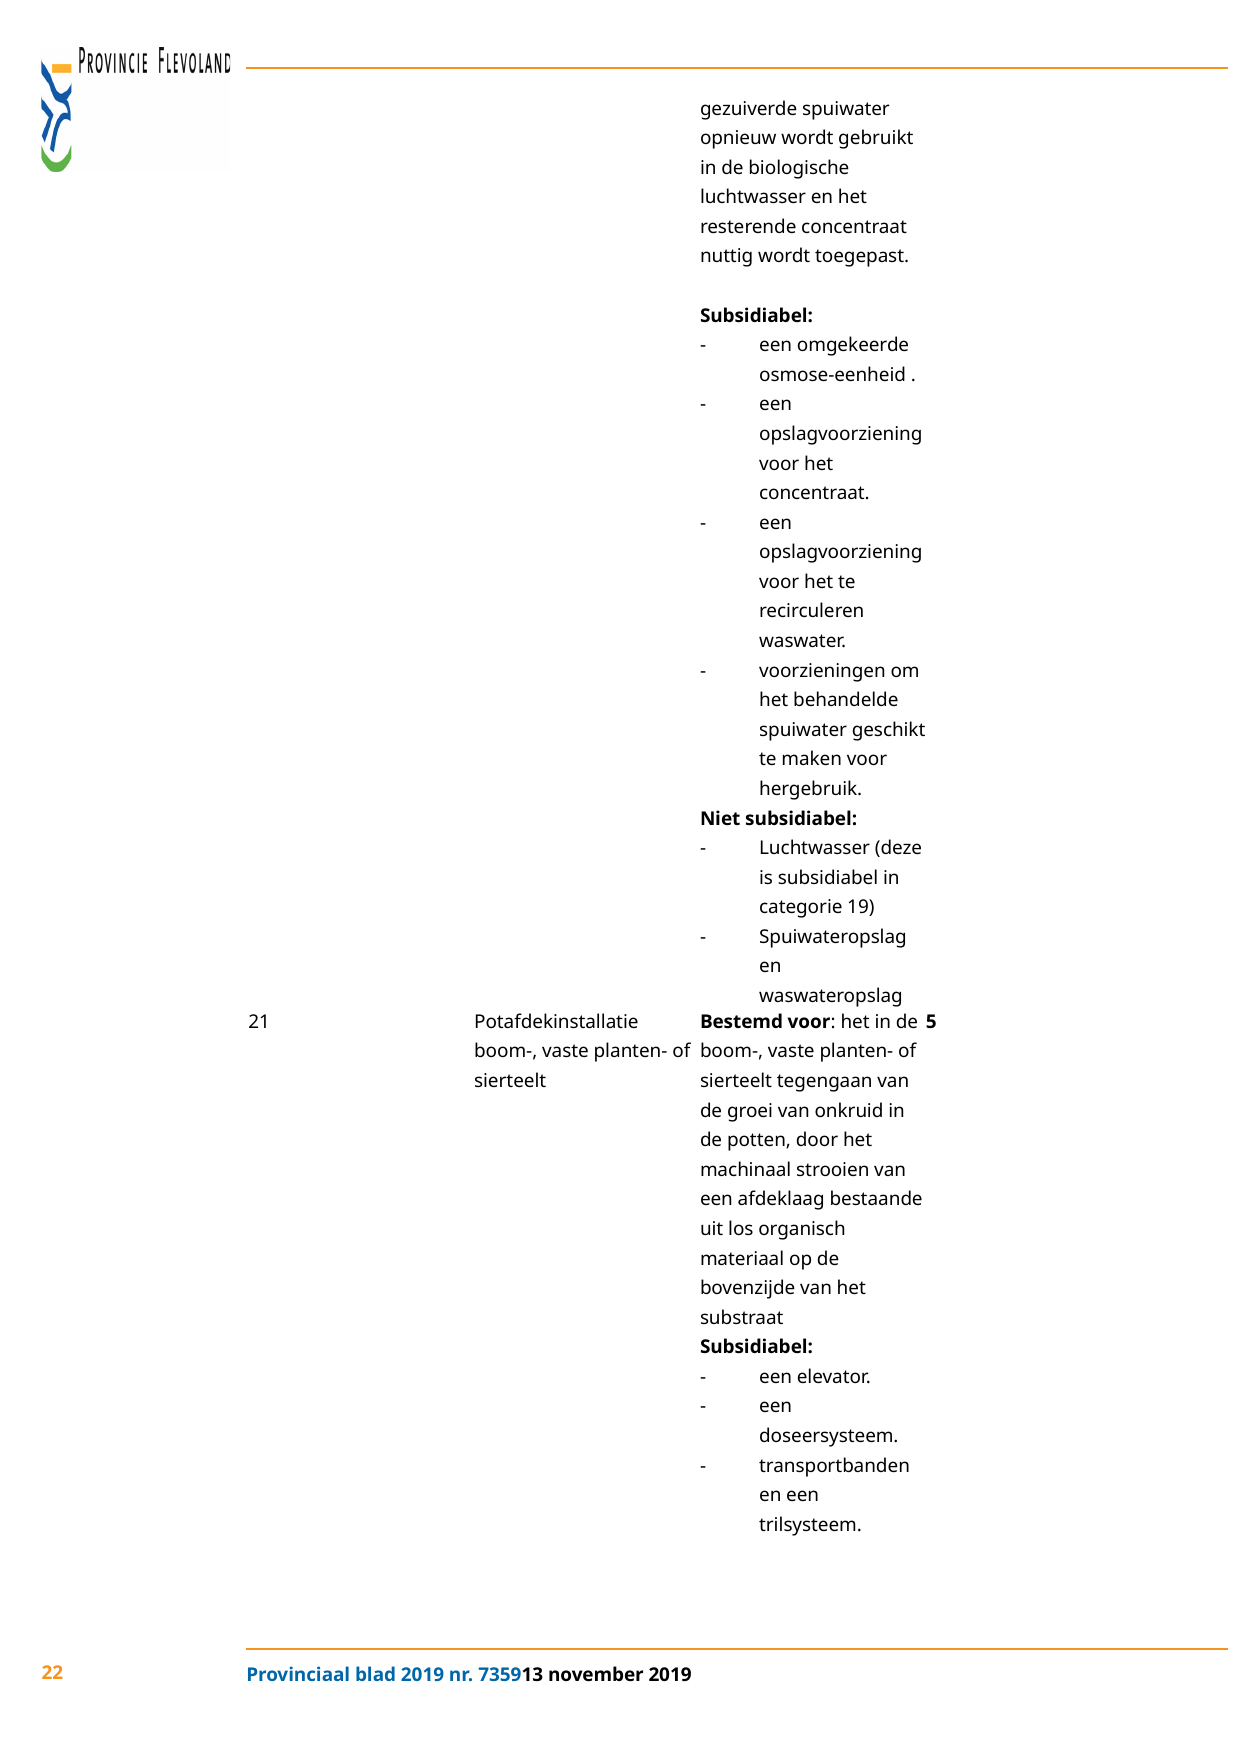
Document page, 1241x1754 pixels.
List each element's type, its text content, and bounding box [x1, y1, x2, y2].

table_cell [926, 95, 1152, 1008]
table_cell Bestemd voor: het in de boom-, vaste planten- of sierteelt tegengaan van de groei van onkruid in de potten, door het machinaal strooien van een afdeklaag bestaande uit los organisch materiaal op de bovenzijde van het substraat Subsidiabel: een elevator. een doseersysteem. transportbanden en een trilsysteem. [700, 1008, 926, 1537]
table_cell [248, 95, 474, 1008]
table_cell 5 [926, 1008, 1152, 1537]
picture [41, 47, 231, 172]
table_cell [474, 95, 700, 1008]
table_cell Potafdekinstallatie boom-, vaste planten- of sierteelt [474, 1008, 700, 1537]
table_cell gezuiverde spuiwater opnieuw wordt gebruikt in de biologische luchtwasser en het resterende concentraat nuttig wordt toegepast. Subsidiabel: een omgekeerde osmose-eenheid . een opslagvoorziening voor het concentraat. een opslagvoorziening voor het te recirculeren waswater. voorzieningen om het behandelde spuiwater geschikt te maken voor hergebruik. Niet subsidiabel: Luchtwasser (deze is subsidiabel in categorie 19) Spuiwateropslag en waswateropslag [700, 95, 926, 1008]
table_cell 21 [248, 1008, 474, 1537]
